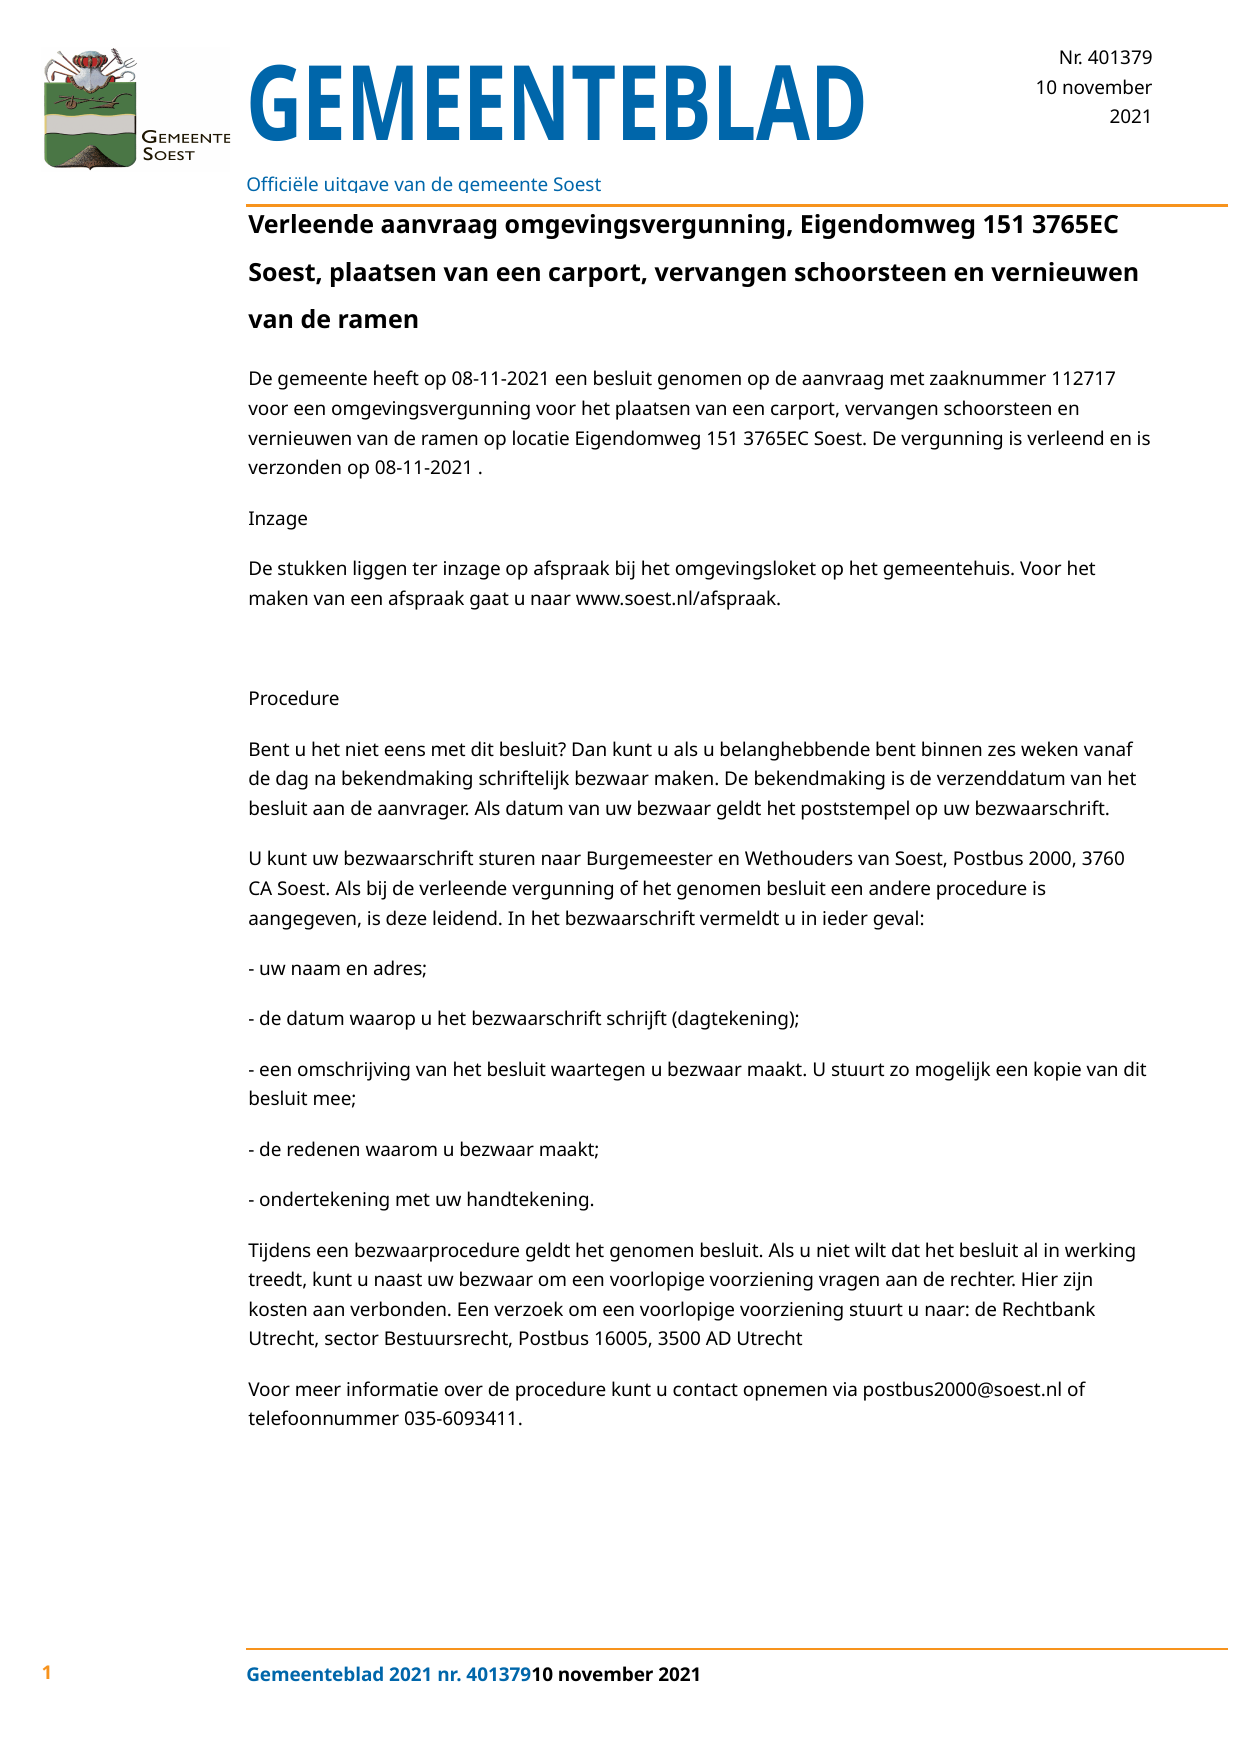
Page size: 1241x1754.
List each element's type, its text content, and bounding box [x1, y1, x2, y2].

text Voor meer informatie over de procedure kunt u contact opnemen via postbus2000@soest.nl of telefoonnummer 035-6093411. [248, 1376, 1152, 1431]
text Verleende aanvraag omgevingsvergunning, Eigendomweg 151 3765EC Soest, plaatsen van een carport, vervangen schoorsteen en vernieuwen van de ramen [248, 207, 1152, 336]
text De stukken liggen ter inzage op afspraak bij het omgevingsloket op het gemeentehuis. Voor het maken van een afspraak gaat u naar www.soest.nl/afspraak. [248, 555, 1152, 610]
text - ondertekening met uw handtekening. [248, 1186, 1152, 1212]
text - de datum waarop u het bezwaarschrift schrijft (dagtekening); [248, 1006, 1152, 1031]
text - uw naam en adres; [248, 955, 1152, 981]
text Inzage [248, 505, 1152, 530]
text Procedure [248, 686, 1152, 711]
picture [41, 47, 231, 172]
text Bent u het niet eens met dit besluit? Dan kunt u als u belanghebbende bent binnen zes weken vanaf de dag na bekendmaking schriftelijk bezwaar maken. De bekendmaking is de verzenddatum van het besluit aan de aanvrager. Als datum van uw bezwaar geldt het poststempel op uw bezwaarschrift. [248, 736, 1152, 821]
text U kunt uw bezwaarschrift sturen naar Burgemeester en Wethouders van Soest, Postbus 2000, 3760 CA Soest. Als bij de verleende vergunning of het genomen besluit een andere procedure is aangegeven, is deze leidend. In het bezwaarschrift vermeldt u in ieder geval: [248, 846, 1152, 930]
text Tijdens een bezwaarprocedure geldt het genomen besluit. Als u niet wilt dat het besluit al in werking treedt, kunt u naast uw bezwaar om een voorlopige voorziening vragen aan de rechter. Hier zijn kosten aan verbonden. Een verzoek om een voorlopige voorziening stuurt u naar: de Rechtbank Utrecht, sector Bestuursrecht, Postbus 16005, 3500 AD Utrecht [248, 1237, 1152, 1351]
text - de redenen waarom u bezwaar maakt; [248, 1136, 1152, 1162]
text - een omschrijving van het besluit waartegen u bezwaar maakt. U stuurt zo mogelijk een kopie van dit besluit mee; [248, 1056, 1152, 1111]
text De gemeente heeft op 08-11-2021 een besluit genomen op de aanvraag met zaaknummer 112717 voor een omgevingsvergunning voor het plaatsen van een carport, vervangen schoorsteen en vernieuwen van de ramen op locatie Eigendomweg 151 3765EC Soest. De vergunning is verleend en is verzonden op 08-11-2021 . [248, 366, 1152, 480]
